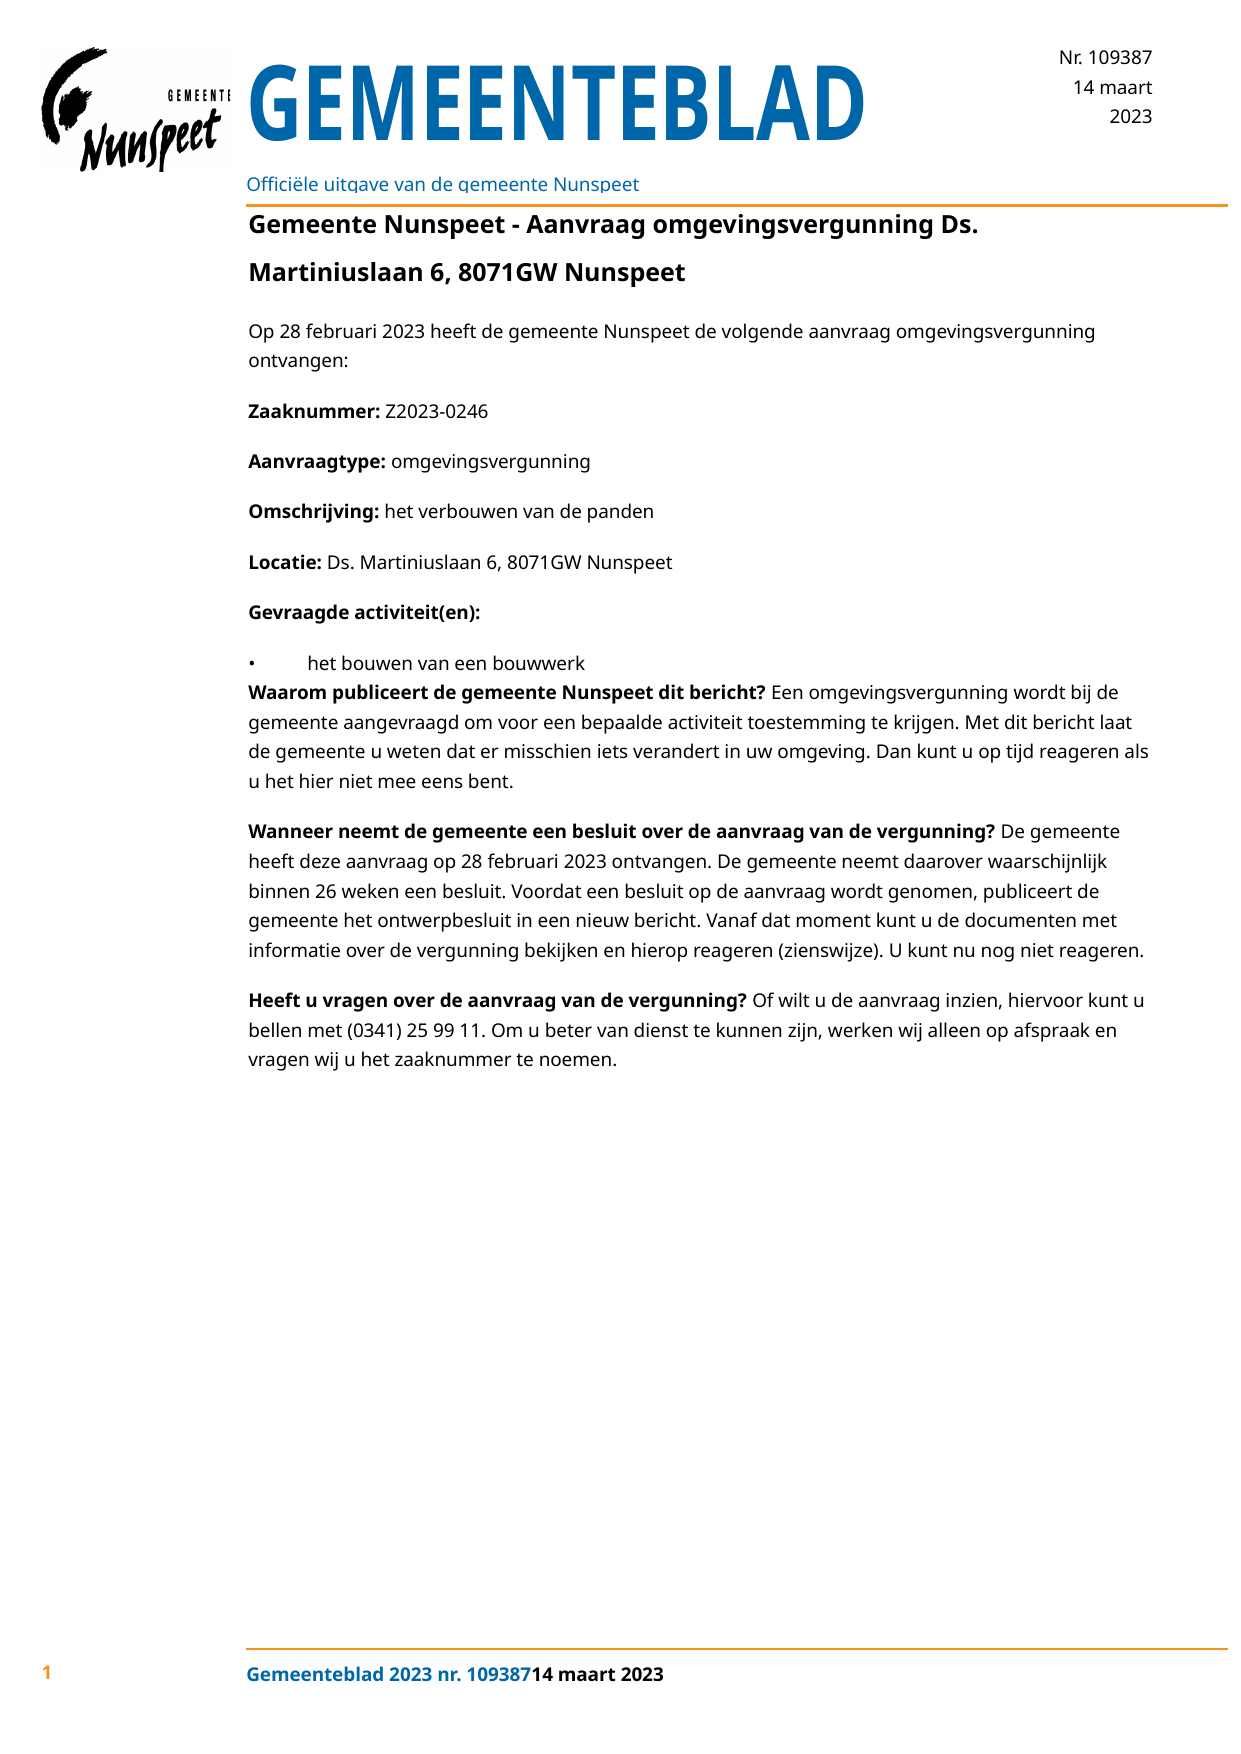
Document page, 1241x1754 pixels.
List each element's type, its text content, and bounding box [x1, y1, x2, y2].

picture [41, 47, 231, 172]
text Heeft u vragen over de aanvraag van de vergunning? Of wilt u de aanvraag inzien, hiervoor kunt u bellen met (0341) 25 99 11. Om u beter van dienst te kunnen zijn, werken wij alleen op afspraak en vragen wij u het zaaknummer te noemen. [248, 987, 1152, 1072]
text Gemeente Nunspeet - Aanvraag omgevingsvergunning Ds. Martiniuslaan 6, 8071GW Nunspeet [248, 207, 1152, 288]
text Op 28 februari 2023 heeft de gemeente Nunspeet de volgende aanvraag omgevingsvergunning ontvangen: [248, 318, 1152, 373]
text Waarom publiceert de gemeente Nunspeet dit bericht? Een omgevingsvergunning wordt bij de gemeente aangevraagd om voor een bepaalde activiteit toestemming te krijgen. Met dit bericht laat de gemeente u weten dat er misschien iets verandert in uw omgeving. Dan kunt u op tijd reageren als u het hier niet mee eens bent. [248, 679, 1152, 794]
text Zaaknummer: Z2023-0246 [248, 398, 1152, 424]
text Aanvraagtype: omgevingsvergunning [248, 448, 1152, 474]
text Locatie: Ds. Martiniuslaan 6, 8071GW Nunspeet [248, 549, 1152, 575]
text Omschrijving: het verbouwen van de panden [248, 499, 1152, 524]
text Gevraagde activiteit(en): [248, 599, 1152, 625]
list het bouwen van een bouwwerk [248, 650, 1152, 676]
text Wanneer neemt de gemeente een besluit over de aanvraag van de vergunning? De gemeente heeft deze aanvraag op 28 februari 2023 ontvangen. De gemeente neemt daarover waarschijnlijk binnen 26 weken een besluit. Voordat een besluit op de aanvraag wordt genomen, publiceert de gemeente het ontwerpbesluit in een nieuw bericht. Vanaf dat moment kunt u de documenten met informatie over de vergunning bekijken en hierop reageren (zienswijze). U kunt nu nog niet reageren. [248, 819, 1152, 963]
